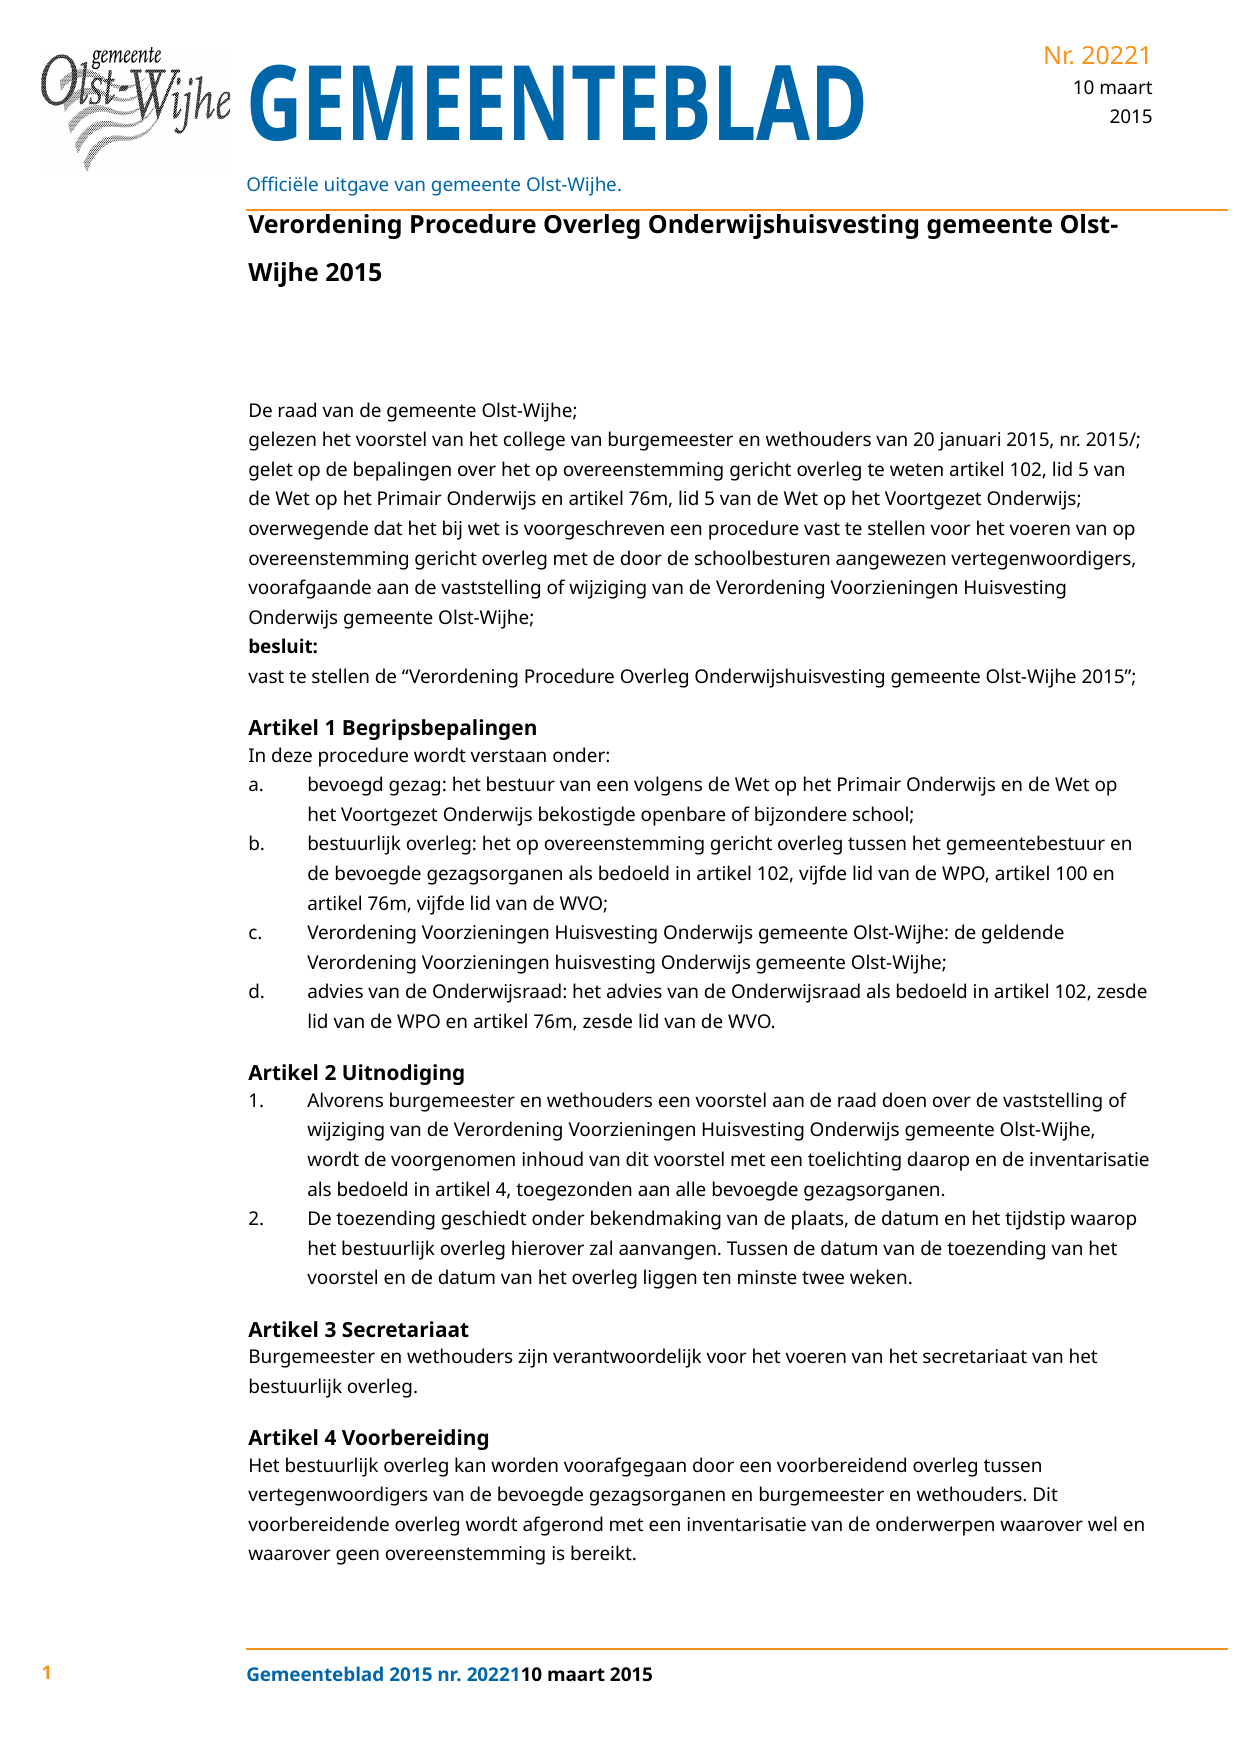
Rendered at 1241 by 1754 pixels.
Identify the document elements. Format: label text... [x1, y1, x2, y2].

text Het bestuurlijk overleg kan worden voorafgegaan door een voorbereidend overleg tussen vertegenwoordigers van de bevoegde gezagsorganen en burgemeester en wethouders. Dit voorbereidende overleg wordt afgerond met een inventarisatie van de onderwerpen waarover wel en waarover geen overeenstemming is bereikt. [248, 1452, 1152, 1566]
text Artikel 3 Secretariaat [248, 1315, 1152, 1343]
list Alvorens burgemeester en wethouders een voorstel aan de raad doen over de vaststelling of wijziging van de Verordening Voorzieningen Huisvesting Onderwijs gemeente Olst-Wijhe, wordt de voorgenomen inhoud van dit voorstel met een toelichting daarop en de inventarisatie als bedoeld in artikel 4, toegezonden aan alle bevoegde gezagsorganen. [248, 1087, 1152, 1201]
list Verordening Voorzieningen Huisvesting Onderwijs gemeente Olst-Wijhe: de geldende Verordening Voorzieningen huisvesting Onderwijs gemeente Olst-Wijhe; [248, 919, 1152, 975]
text Artikel 4 Voorbereiding [248, 1423, 1152, 1452]
text gelezen het voorstel van het college van burgemeester en wethouders van 20 januari 2015, nr. 2015/; [248, 426, 1152, 452]
list bevoegd gezag: het bestuur van een volgens de Wet op het Primair Onderwijs en de Wet op het Voortgezet Onderwijs bekostigde openbare of bijzondere school; [248, 771, 1152, 827]
text In deze procedure wordt verstaan onder: [248, 742, 1152, 768]
text besluit: [248, 633, 1152, 659]
text overwegende dat het bij wet is voorgeschreven een procedure vast te stellen voor het voeren van op overeenstemming gericht overleg met de door de schoolbesturen aangewezen vertegenwoordigers, voorafgaande aan de vaststelling of wijziging van de Verordening Voorzieningen Huisvesting Onderwijs gemeente Olst-Wijhe; [248, 515, 1152, 629]
text Verordening Procedure Overleg Onderwijshuisvesting gemeente Olst-Wijhe 2015 [248, 211, 1152, 288]
text vast te stellen de “Verordening Procedure Overleg Onderwijshuisvesting gemeente Olst-Wijhe 2015”; [248, 663, 1152, 689]
text Artikel 1 Begripsbepalingen [248, 713, 1152, 742]
list De toezending geschiedt onder bekendmaking van de plaats, de datum en het tijdstip waarop het bestuurlijk overleg hierover zal aanvangen. Tussen de datum van de toezending van het voorstel en de datum van het overleg liggen ten minste twee weken. [248, 1205, 1152, 1290]
text gelet op de bepalingen over het op overeenstemming gericht overleg te weten artikel 102, lid 5 van de Wet op het Primair Onderwijs en artikel 76m, lid 5 van de Wet op het Voortgezet Onderwijs; [248, 456, 1152, 511]
list bestuurlijk overleg: het op overeenstemming gericht overleg tussen het gemeentebestuur en de bevoegde gezagsorganen als bedoeld in artikel 102, vijfde lid van de WPO, artikel 100 en artikel 76m, vijfde lid van de WVO; [248, 831, 1152, 916]
text Burgemeester en wethouders zijn verantwoordelijk voor het voeren van het secretariaat van het bestuurlijk overleg. [248, 1343, 1152, 1399]
text Artikel 2 Uitnodiging [248, 1058, 1152, 1087]
picture [41, 47, 231, 172]
list advies van de Onderwijsraad: het advies van de Onderwijsraad als bedoeld in artikel 102, zesde lid van de WPO en artikel 76m, zesde lid van de WVO. [248, 978, 1152, 1034]
text De raad van de gemeente Olst-Wijhe; [248, 397, 1152, 422]
